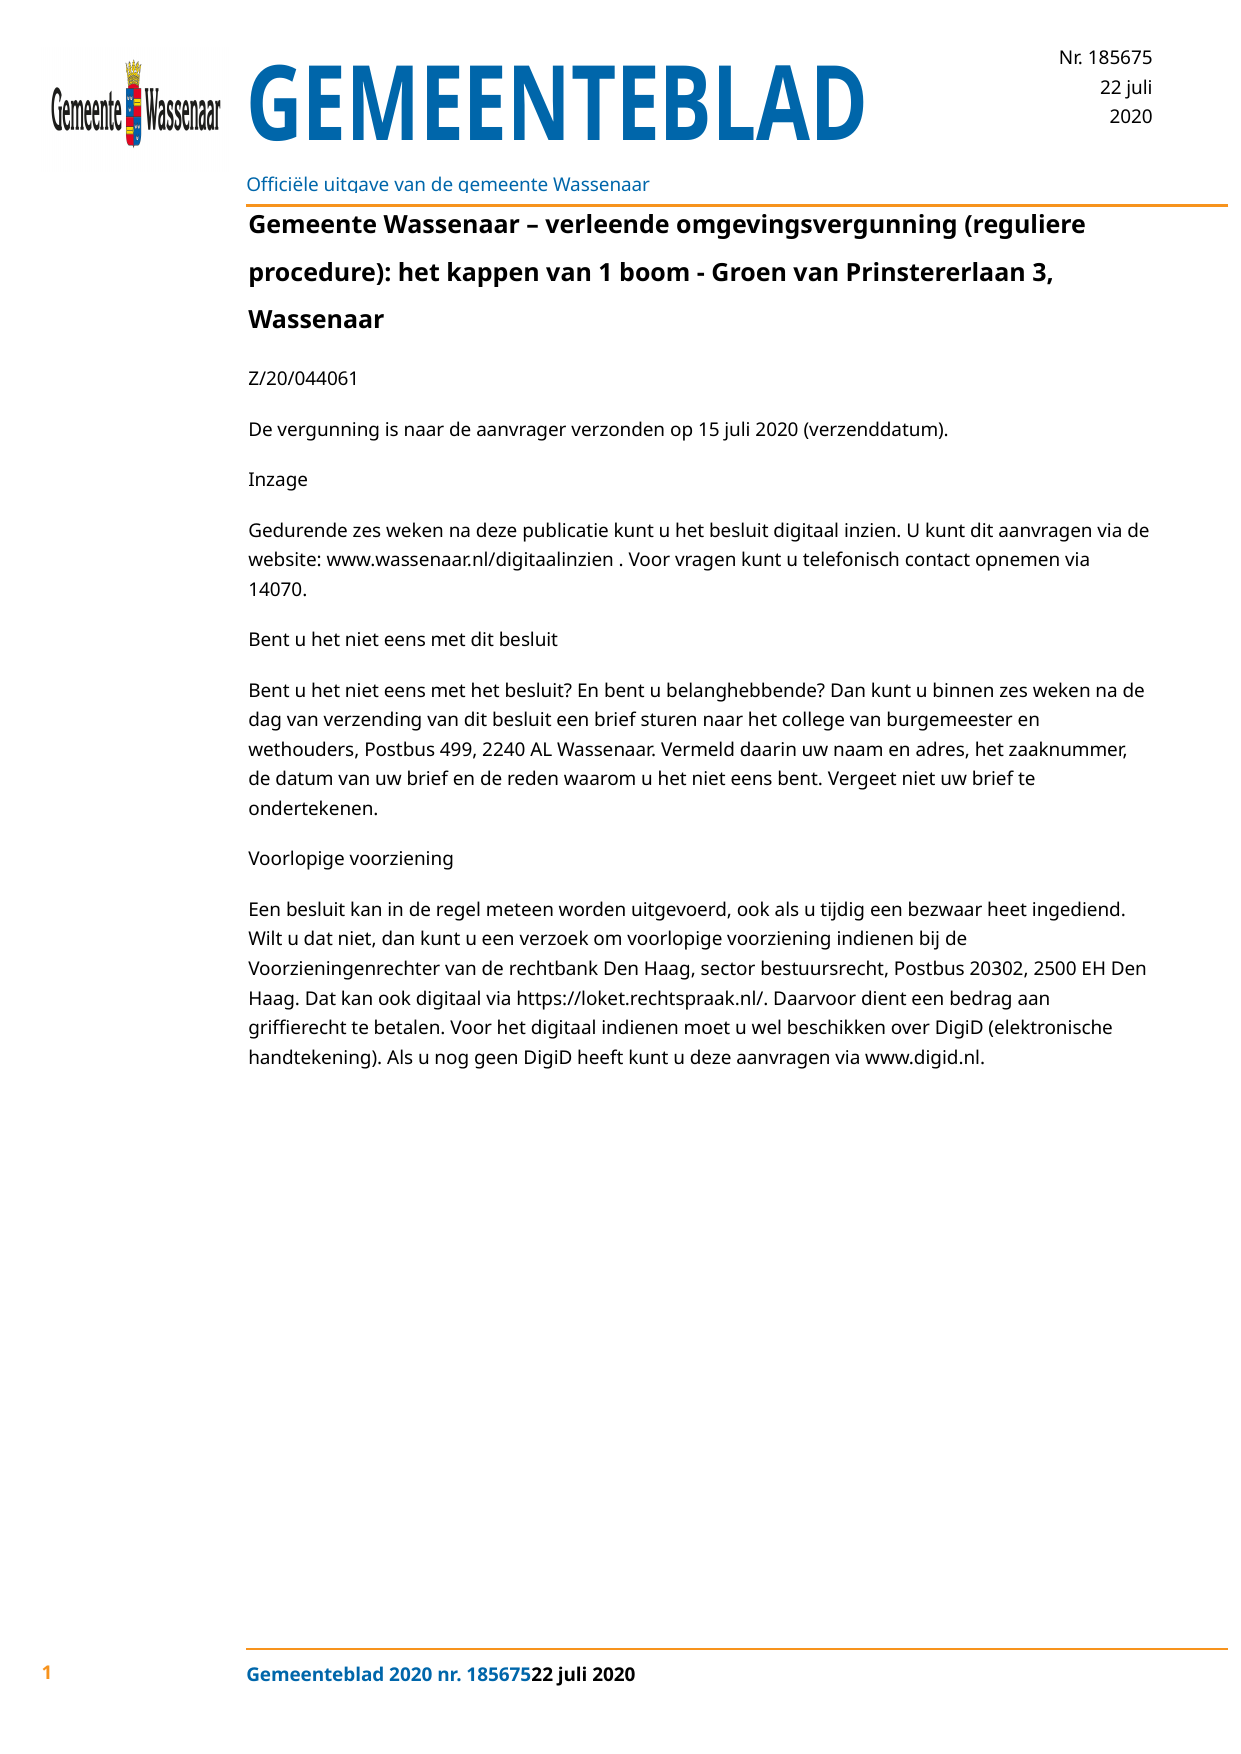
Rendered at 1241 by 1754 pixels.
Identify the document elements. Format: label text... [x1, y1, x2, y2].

text Gedurende zes weken na deze publicatie kunt u het besluit digitaal inzien. U kunt dit aanvragen via de website: www.wassenaar.nl/digitaalinzien . Voor vragen kunt u telefonisch contact opnemen via 14070. [248, 517, 1152, 602]
text Voorlopige voorziening [248, 846, 1152, 871]
text Bent u het niet eens met het besluit? En bent u belanghebbende? Dan kunt u binnen zes weken na de dag van verzending van dit besluit een brief sturen naar het college van burgemeester en wethouders, Postbus 499, 2240 AL Wassenaar. Vermeld daarin uw naam en adres, het zaaknummer, de datum van uw brief en de reden waarom u het niet eens bent. Vergeet niet uw brief te ondertekenen. [248, 677, 1152, 821]
text De vergunning is naar de aanvrager verzonden op 15 juli 2020 (verzenddatum). [248, 416, 1152, 442]
text Z/20/044061 [248, 366, 1152, 391]
text Een besluit kan in de regel meteen worden uitgevoerd, ook als u tijdig een bezwaar heet ingediend. Wilt u dat niet, dan kunt u een verzoek om voorlopige voorziening indienen bij de Voorzieningenrechter van de rechtbank Den Haag, sector bestuursrecht, Postbus 20302, 2500 EH Den Haag. Dat kan ook digitaal via https://loket.rechtspraak.nl/. Daarvoor dient een bedrag aan griffierecht te betalen. Voor het digitaal indienen moet u wel beschikken over DigiD (elektronische handtekening). Als u nog geen DigiD heeft kunt u deze aanvragen via www.digid.nl. [248, 896, 1152, 1069]
picture [41, 47, 231, 172]
text Gemeente Wassenaar – verleende omgevingsvergunning (reguliere procedure): het kappen van 1 boom - Groen van Prinstererlaan 3, Wassenaar [248, 207, 1152, 336]
text Inzage [248, 466, 1152, 492]
text Bent u het niet eens met dit besluit [248, 626, 1152, 652]
